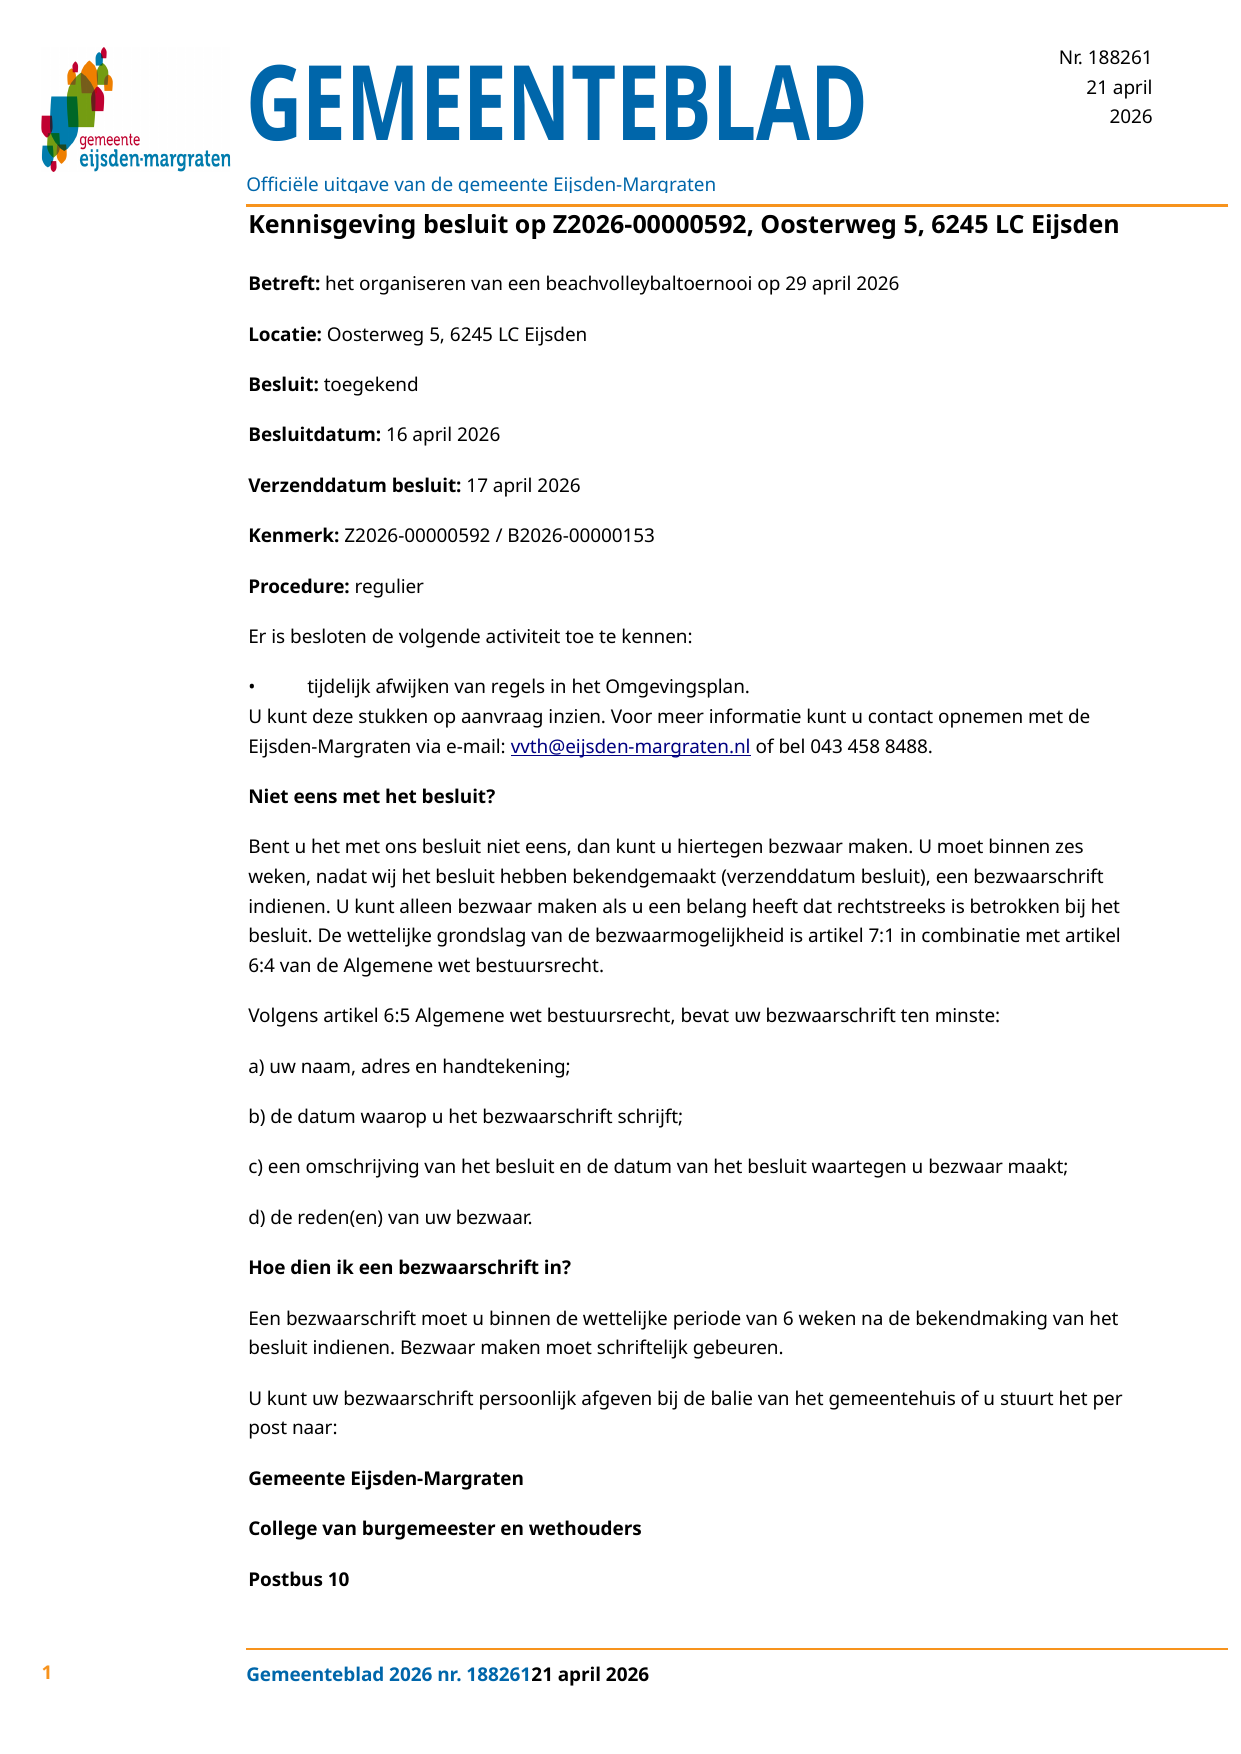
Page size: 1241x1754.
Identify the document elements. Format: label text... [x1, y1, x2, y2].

text Besluitdatum: 16 april 2026 [248, 422, 1152, 447]
text Postbus 10 [248, 1566, 1152, 1591]
text c) een omschrijving van het besluit en de datum van het besluit waartegen u bezwaar maakt; [248, 1154, 1152, 1179]
text Een bezwaarschrift moet u binnen de wettelijke periode van 6 weken na de bekendmaking van het besluit indienen. Bezwaar maken moet schriftelijk gebeuren. [248, 1305, 1152, 1360]
text Kenmerk: Z2026-00000592 / B2026-00000153 [248, 522, 1152, 548]
text d) de reden(en) van uw bezwaar. [248, 1204, 1152, 1230]
text a) uw naam, adres en handtekening; [248, 1053, 1152, 1078]
text Locatie: Oosterweg 5, 6245 LC Eijsden [248, 321, 1152, 346]
text b) de datum waarop u het bezwaarschrift schrijft; [248, 1103, 1152, 1129]
text Volgens artikel 6:5 Algemene wet bestuursrecht, bevat uw bezwaarschrift ten minste: [248, 1002, 1152, 1028]
list tijdelijk afwijken van regels in het Omgevingsplan. [248, 674, 1152, 699]
text Niet eens met het besluit? [248, 783, 1152, 809]
text Er is besloten de volgende activiteit toe te kennen: [248, 623, 1152, 649]
text Hoe dien ik een bezwaarschrift in? [248, 1254, 1152, 1280]
text Betreft: het organiseren van een beachvolleybaltoernooi op 29 april 2026 [248, 270, 1152, 296]
text U kunt uw bezwaarschrift persoonlijk afgeven bij de balie van het gemeentehuis of u stuurt het per post naar: [248, 1385, 1152, 1440]
text Gemeente Eijsden-Margraten [248, 1465, 1152, 1491]
text Procedure: regulier [248, 573, 1152, 598]
text Kennisgeving besluit op Z2026-00000592, Oosterweg 5, 6245 LC Eijsden [248, 207, 1152, 241]
text Besluit: toegekend [248, 371, 1152, 397]
picture [41, 47, 231, 172]
text Bent u het met ons besluit niet eens, dan kunt u hiertegen bezwaar maken. U moet binnen zes weken, nadat wij het besluit hebben bekendgemaakt (verzenddatum besluit), een bezwaarschrift indienen. U kunt alleen bezwaar maken als u een belang heeft dat rechtstreeks is betrokken bij het besluit. De wettelijke grondslag van de bezwaarmogelijkheid is artikel 7:1 in combinatie met artikel 6:4 van de Algemene wet bestuursrecht. [248, 834, 1152, 978]
text U kunt deze stukken op aanvraag inzien. Voor meer informatie kunt u contact opnemen met de Eijsden-Margraten via e-mail: vvth@eijsden-margraten.nl of bel 043 458 8488. [248, 703, 1152, 758]
text Verzenddatum besluit: 17 april 2026 [248, 472, 1152, 498]
text College van burgemeester en wethouders [248, 1515, 1152, 1541]
